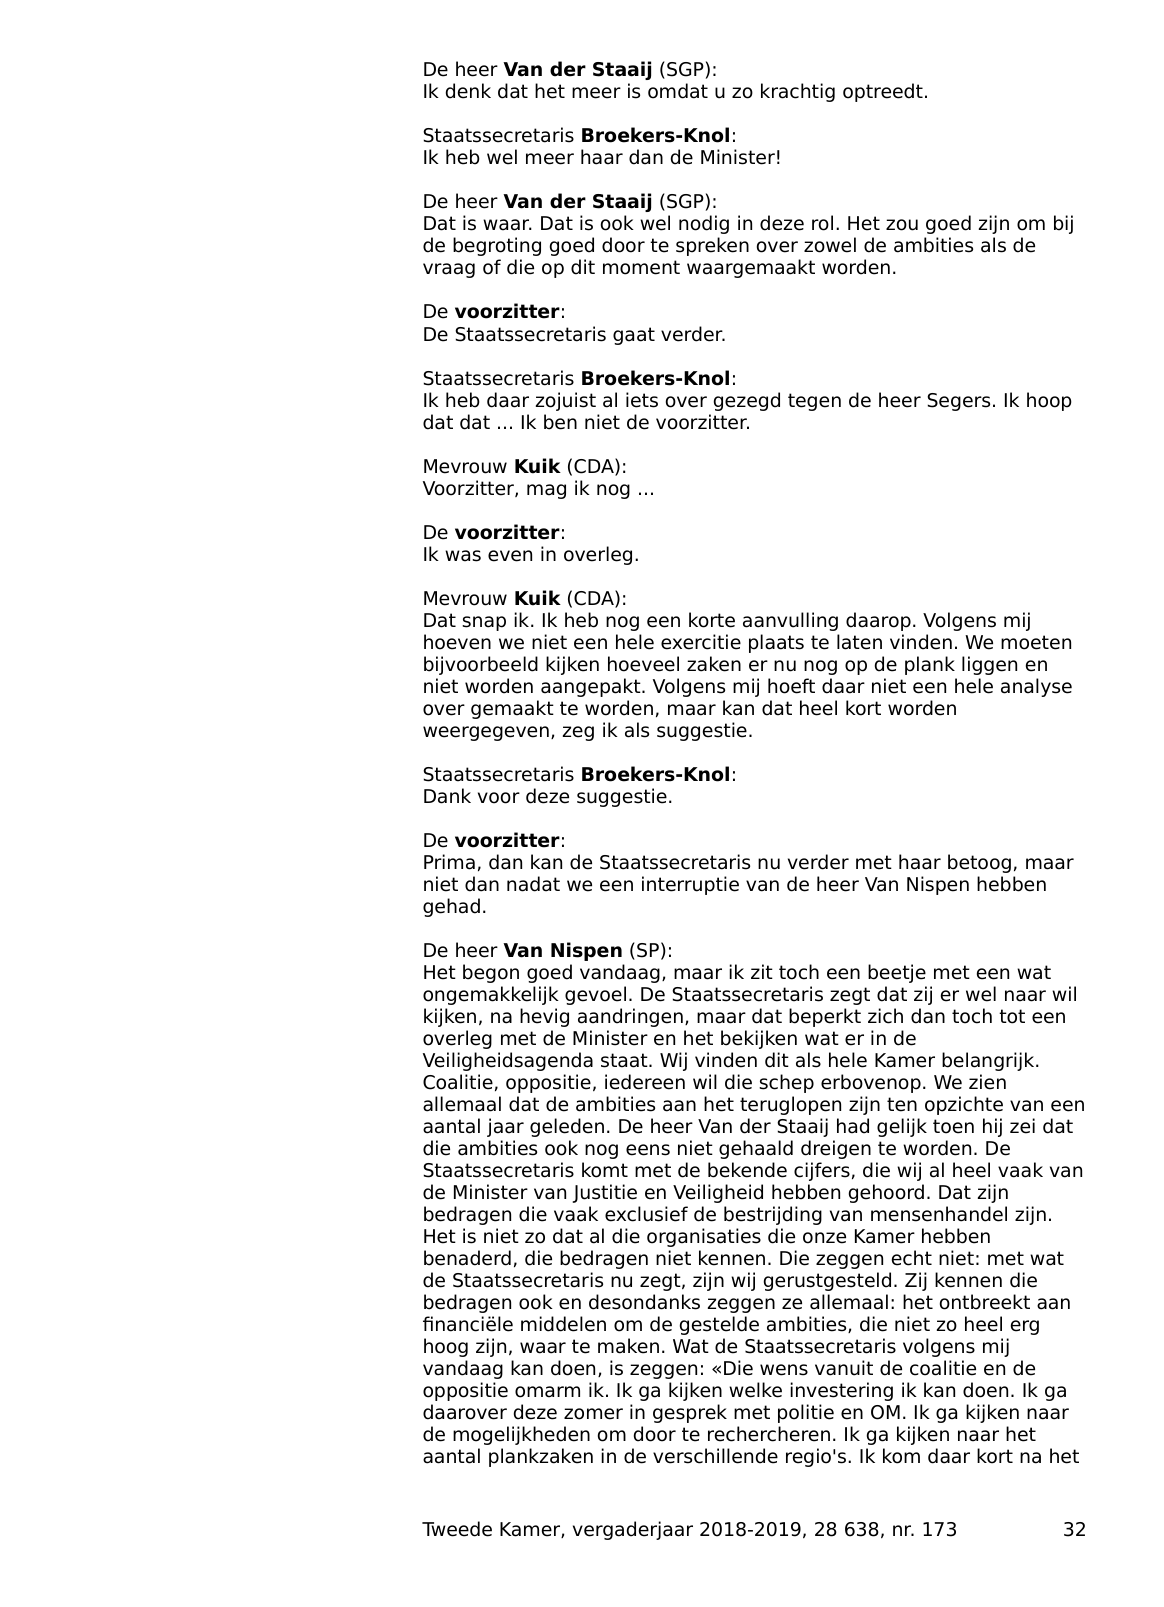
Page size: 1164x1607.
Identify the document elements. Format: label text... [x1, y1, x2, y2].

text De voorzitter: [422, 301, 1087, 323]
text Staatssecretaris Broekers-Knol: [422, 368, 1087, 389]
text Dat is waar. Dat is ook wel nodig in deze rol. Het zou goed zijn om bij de begroting goed door te spreken over zowel de ambities als de vraag of die op dit moment waargemaakt worden. [422, 213, 1087, 279]
text Prima, dan kan de Staatssecretaris nu verder met haar betoog, maar niet dan nadat we een interruptie van de heer Van Nispen hebben gehad. [422, 852, 1087, 918]
text Dank voor deze suggestie. [422, 786, 1087, 808]
text De voorzitter: [422, 830, 1087, 852]
text Ik heb wel meer haar dan de Minister! [422, 147, 1087, 169]
text Ik denk dat het meer is omdat u zo krachtig optreedt. [422, 81, 1087, 103]
text Ik heb daar zojuist al iets over gezegd tegen de heer Segers. Ik hoop dat dat ... Ik ben niet de voorzitter. [422, 389, 1087, 433]
text De heer Van Nispen (SP): [422, 940, 1087, 962]
text Voorzitter, mag ik nog ... [422, 478, 1087, 500]
text Mevrouw Kuik (CDA): [422, 456, 1087, 478]
text Het begon goed vandaag, maar ik zit toch een beetje met een wat ongemakkelijk gevoel. De Staatssecretaris zegt dat zij er wel naar wil kijken, na hevig aandringen, maar dat beperkt zich dan toch tot een overleg met de Minister en het bekijken wat er in de Veiligheidsagenda staat. Wij vinden dit als hele Kamer belangrijk. Coalitie, oppositie, iedereen wil die schep erbovenop. We zien allemaal dat de ambities aan het teruglopen zijn ten opzichte van een aantal jaar geleden. De heer Van der Staaij had gelijk toen hij zei dat die ambities ook nog eens niet gehaald dreigen te worden. De Staatssecretaris komt met de bekende cijfers, die wij al heel vaak van de Minister van Justitie en Veiligheid hebben gehoord. Dat zijn bedragen die vaak exclusief de bestrijding van mensenhandel zijn. Het is niet zo dat al die organisaties die onze Kamer hebben benaderd, die bedragen niet kennen. Die zeggen echt niet: met wat de Staatssecretaris nu zegt, zijn wij gerustgesteld. Zij kennen die bedragen ook en desondanks zeggen ze allemaal: het ontbreekt aan financiële middelen om de gestelde ambities, die niet zo heel erg hoog zijn, waar te maken. Wat de Staatssecretaris volgens mij vandaag kan doen, is zeggen: «Die wens vanuit de coalitie en de oppositie omarm ik. Ik ga kijken welke investering ik kan doen. Ik ga daarover deze zomer in gesprek met politie en OM. Ik ga kijken naar de mogelijkheden om door te rechercheren. Ik ga kijken naar het aantal plankzaken in de verschillende regio's. Ik kom daar kort na het [422, 962, 1087, 1468]
text Mevrouw Kuik (CDA): [422, 588, 1087, 610]
text Ik was even in overleg. [422, 544, 1087, 566]
text De Staatssecretaris gaat verder. [422, 323, 1087, 345]
text De voorzitter: [422, 522, 1087, 544]
text Staatssecretaris Broekers-Knol: [422, 125, 1087, 147]
text De heer Van der Staaij (SGP): [422, 59, 1087, 81]
text Dat snap ik. Ik heb nog een korte aanvulling daarop. Volgens mij hoeven we niet een hele exercitie plaats te laten vinden. We moeten bijvoorbeeld kijken hoeveel zaken er nu nog op de plank liggen en niet worden aangepakt. Volgens mij hoeft daar niet een hele analyse over gemaakt te worden, maar kan dat heel kort worden weergegeven, zeg ik als suggestie. [422, 610, 1087, 742]
text Staatssecretaris Broekers-Knol: [422, 764, 1087, 786]
text De heer Van der Staaij (SGP): [422, 191, 1087, 213]
